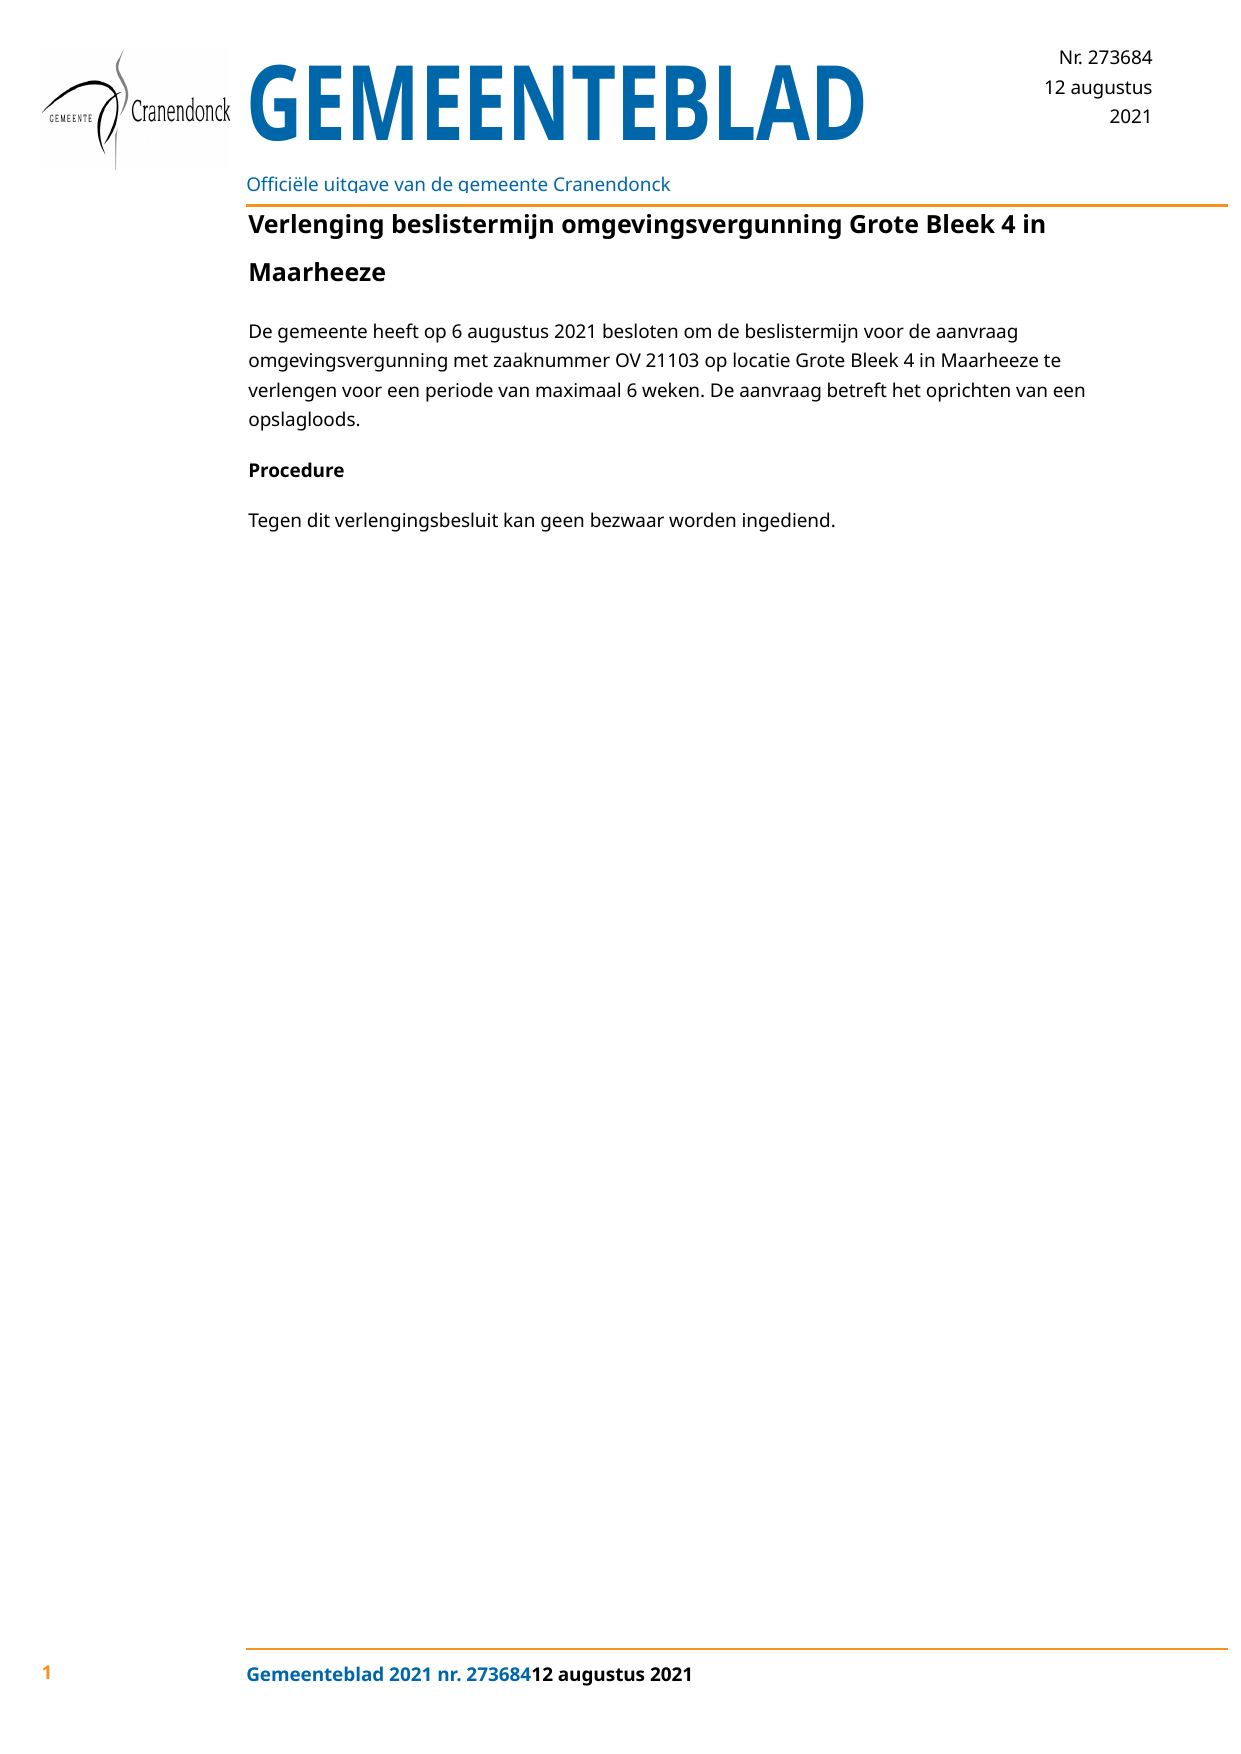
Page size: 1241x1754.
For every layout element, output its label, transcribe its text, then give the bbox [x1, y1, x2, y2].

text Procedure [248, 457, 1152, 483]
text De gemeente heeft op 6 augustus 2021 besloten om de beslistermijn voor de aanvraag omgevingsvergunning met zaaknummer OV 21103 op locatie Grote Bleek 4 in Maarheeze te verlengen voor een periode van maximaal 6 weken. De aanvraag betreft het oprichten van een opslagloods. [248, 318, 1152, 432]
text Tegen dit verlengingsbesluit kan geen bezwaar worden ingediend. [248, 507, 1152, 533]
text Verlenging beslistermijn omgevingsvergunning Grote Bleek 4 in Maarheeze [248, 207, 1152, 288]
picture [41, 47, 231, 172]
